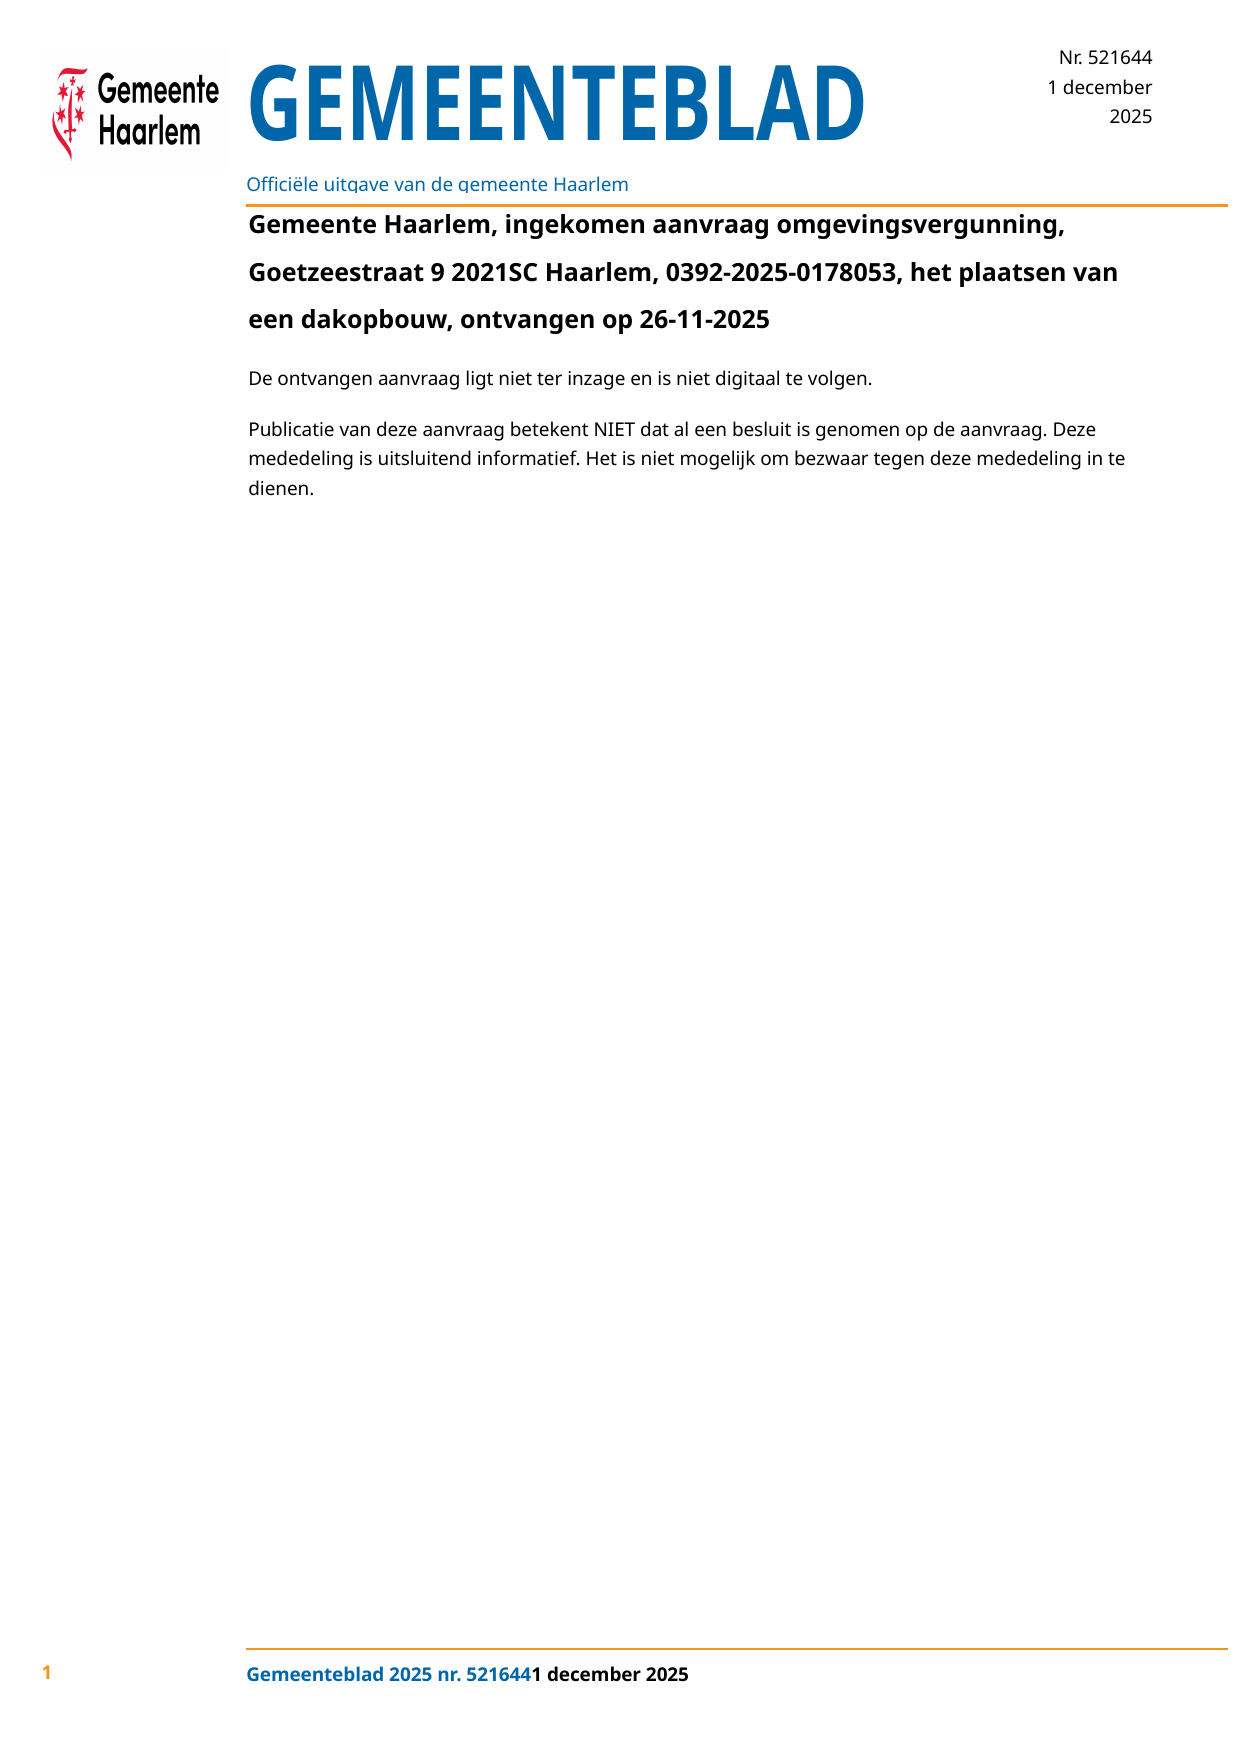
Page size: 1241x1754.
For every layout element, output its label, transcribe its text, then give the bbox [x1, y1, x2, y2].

text De ontvangen aanvraag ligt niet ter inzage en is niet digitaal te volgen. [248, 366, 1152, 391]
picture [41, 47, 231, 172]
text Gemeente Haarlem, ingekomen aanvraag omgevingsvergunning, Goetzeestraat 9 2021SC Haarlem, 0392-2025-0178053, het plaatsen van een dakopbouw, ontvangen op 26-11-2025 [248, 207, 1152, 336]
text Publicatie van deze aanvraag betekent NIET dat al een besluit is genomen op de aanvraag. Deze mededeling is uitsluitend informatief. Het is niet mogelijk om bezwaar tegen deze mededeling in te dienen. [248, 416, 1152, 501]
